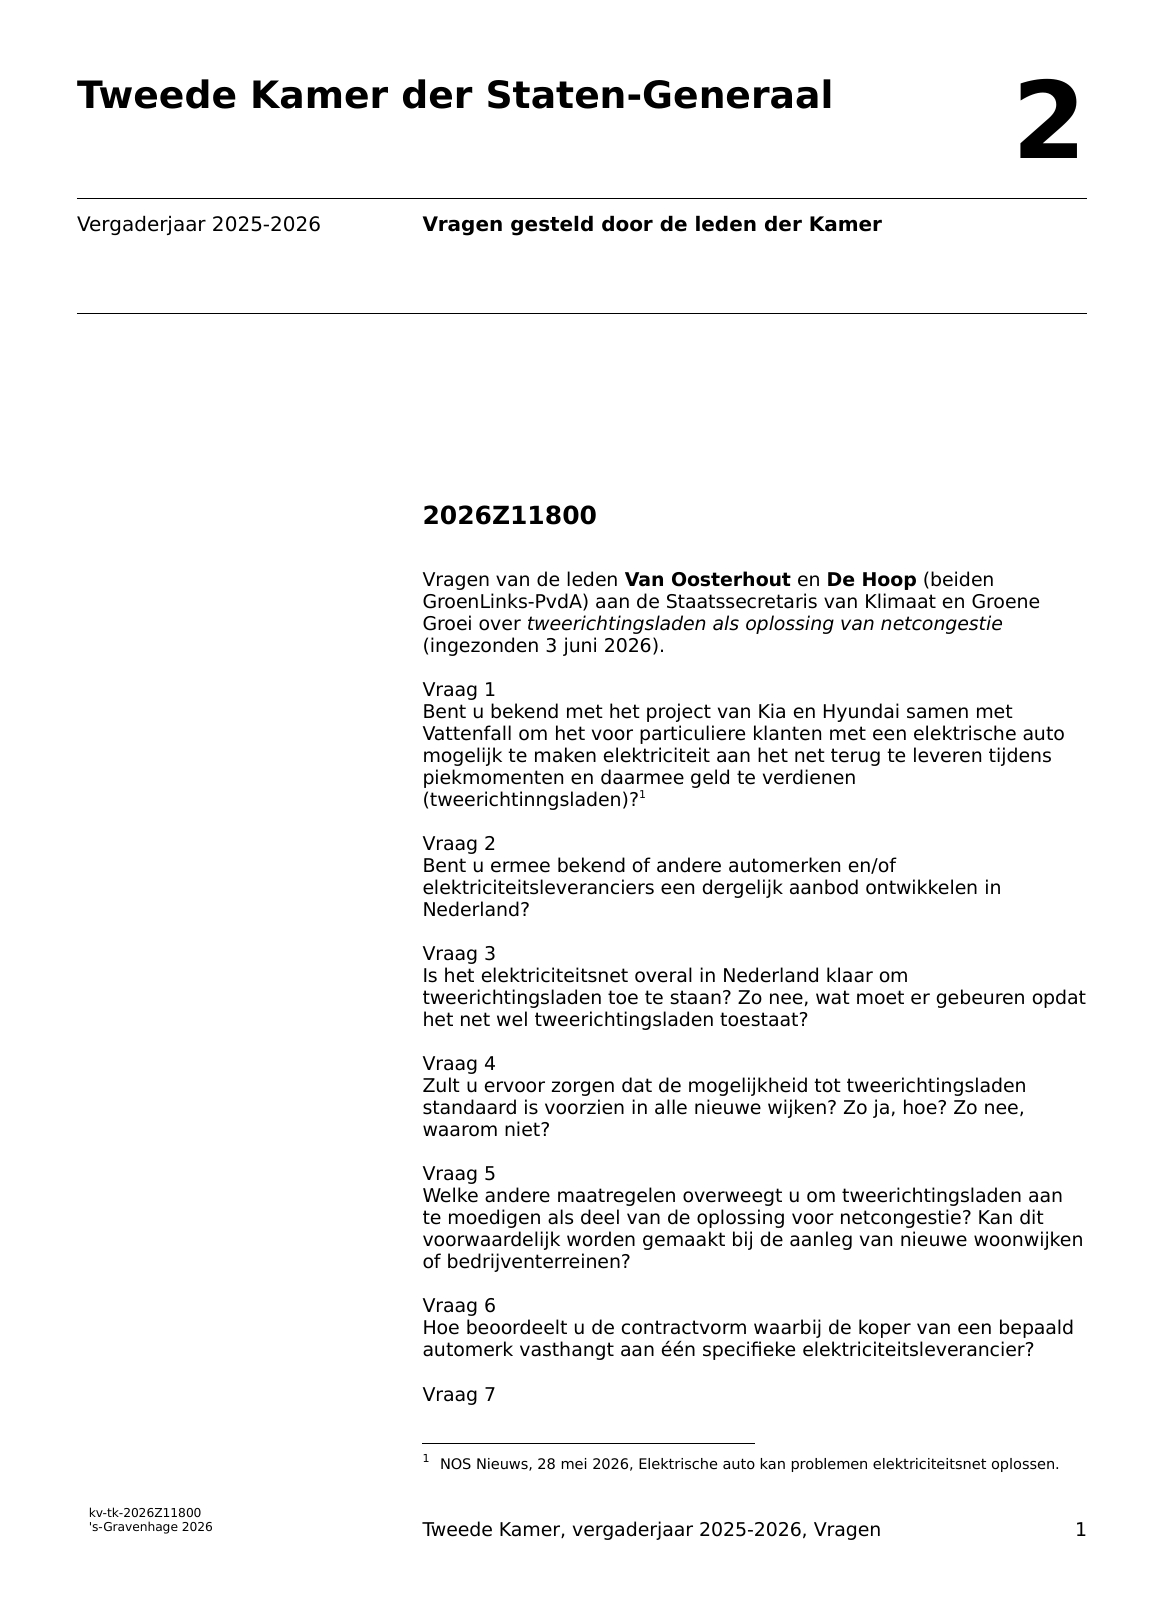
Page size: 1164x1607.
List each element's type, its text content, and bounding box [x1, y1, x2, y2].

text Vragen van de leden Van Oosterhout en De Hoop (beiden GroenLinks-PvdA) aan de Staatssecretaris van Klimaat en Groene Groei over tweerichtingsladen als oplossing van netcongestie (ingezonden 3 juni 2026). [422, 569, 1087, 657]
text Bent u bekend met het project van Kia en Hyundai samen met Vattenfall om het voor particuliere klanten met een elektrische auto mogelijk te maken elektriciteit aan het net terug te leveren tijdens piekmomenten en daarmee geld te verdienen (tweerichtinngsladen)? [422, 701, 1087, 811]
text Vraag 4 [422, 1053, 1087, 1075]
text Hoe beoordeelt u de contractvorm waarbij de koper van een bepaald automerk vasthangt aan één specifieke elektriciteitsleverancier? [422, 1317, 1087, 1361]
text Vraag 1 [422, 679, 1087, 701]
text Vraag 6 [422, 1295, 1087, 1317]
text 's-Gravenhage 2026 [88, 1520, 323, 1534]
text kv-tk-2026Z11800 [88, 1506, 323, 1520]
text Vraag 3 [422, 943, 1087, 965]
table_header Tweede Kamer der Staten-Generaal [77, 59, 886, 198]
text 2026Z11800 [422, 501, 1087, 531]
text Vraag 7 [422, 1383, 1087, 1405]
text Zult u ervoor zorgen dat de mogelijkheid tot tweerichtingsladen standaard is voorzien in alle nieuwe wijken? Zo ja, hoe? Zo nee, waarom niet? [422, 1075, 1087, 1141]
table_header 2 [886, 59, 1087, 198]
text Welke andere maatregelen overweegt u om tweerichtingsladen aan te moedigen als deel van de oplossing voor netcongestie? Kan dit voorwaardelijk worden gemaakt bij de aanleg van nieuwe woonwijken of bedrijventerreinen? [422, 1185, 1087, 1273]
text Vraag 2 [422, 833, 1087, 855]
table_cell Vragen gesteld door de leden der Kamer [422, 199, 1087, 313]
table_cell Vergaderjaar 2025-2026 [77, 199, 422, 313]
text NOS Nieuws, 28 mei 2026, Elektrische auto kan problemen elektriciteitsnet oplossen. [422, 1452, 1087, 1474]
text Bent u ermee bekend of andere automerken en/of elektriciteitsleveranciers een dergelijk aanbod ontwikkelen in Nederland? [422, 855, 1087, 921]
text Is het elektriciteitsnet overal in Nederland klaar om tweerichtingsladen toe te staan? Zo nee, wat moet er gebeuren opdat het net wel tweerichtingsladen toestaat? [422, 965, 1087, 1031]
text Vraag 5 [422, 1163, 1087, 1185]
